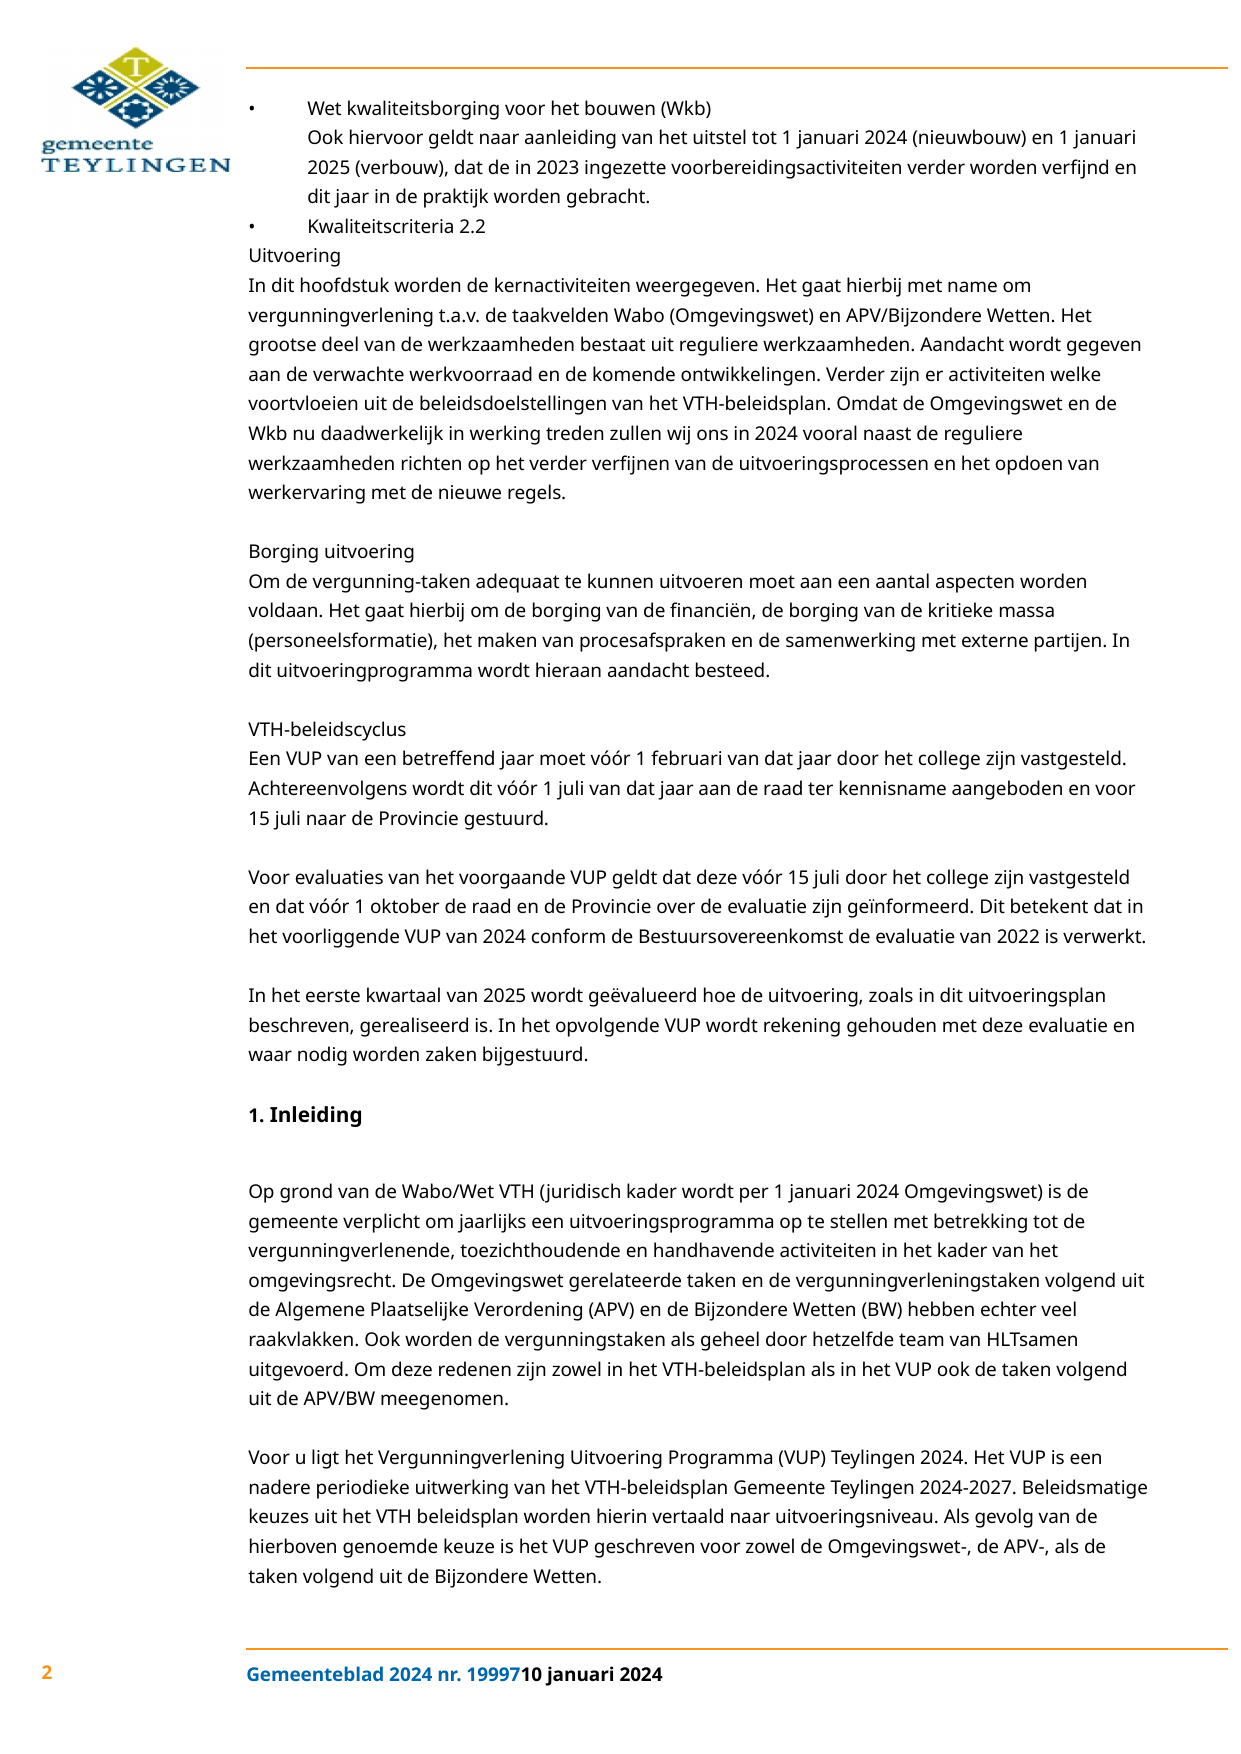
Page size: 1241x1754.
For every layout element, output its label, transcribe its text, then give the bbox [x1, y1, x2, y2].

list Kwaliteitscriteria 2.2 [248, 213, 1152, 239]
list Wet kwaliteitsborging voor het bouwen (Wkb) [248, 95, 1152, 121]
list Ook hiervoor geldt naar aanleiding van het uitstel tot 1 januari 2024 (nieuwbouw) en 1 januari 2025 (verbouw), dat de in 2023 ingezette voorbereidingsactiviteiten verder worden verfijnd en dit jaar in de praktijk worden gebracht. [248, 124, 1152, 209]
text Op grond van de Wabo/Wet VTH (juridisch kader wordt per 1 januari 2024 Omgevingswet) is de gemeente verplicht om jaarlijks een uitvoeringsprogramma op te stellen met betrekking tot de vergunningverlenende, toezichthoudende en handhavende activiteiten in het kader van het omgevingsrecht. De Omgevingswet gerelateerde taken en de vergunningverleningstaken volgend uit de Algemene Plaatselijke Verordening (APV) en de Bijzondere Wetten (BW) hebben echter veel raakvlakken. Ook worden de vergunningstaken als geheel door hetzelfde team van HLTsamen uitgevoerd. Om deze redenen zijn zowel in het VTH-beleidsplan als in het VUP ook de taken volgend uit de APV/BW meegenomen. [248, 1178, 1152, 1411]
text Voor u ligt het Vergunningverlening Uitvoering Programma (VUP) Teylingen 2024. Het VUP is een nadere periodieke uitwerking van het VTH-beleidsplan Gemeente Teylingen 2024-2027. Beleidsmatige keuzes uit het VTH beleidsplan worden hierin vertaald naar uitvoeringsniveau. Als gevolg van de hierboven genoemde keuze is het VUP geschreven voor zowel de Omgevingswet-, de APV-, als de taken volgend uit de Bijzondere Wetten. [248, 1444, 1152, 1589]
text In het eerste kwartaal van 2025 wordt geëvalueerd hoe de uitvoering, zoals in dit uitvoeringsplan beschreven, gerealiseerd is. In het opvolgende VUP wordt rekening gehouden met deze evaluatie en waar nodig worden zaken bijgestuurd. [248, 982, 1152, 1067]
picture [41, 47, 231, 172]
text In dit hoofdstuk worden de kernactiviteiten weergegeven. Het gaat hierbij met name om vergunningverlening t.a.v. de taakvelden Wabo (Omgevingswet) en APV/Bijzondere Wetten. Het grootse deel van de werkzaamheden bestaat uit reguliere werkzaamheden. Aandacht wordt gegeven aan de verwachte werkvoorraad en de komende ontwikkelingen. Verder zijn er activiteiten welke voortvloeien uit de beleidsdoelstellingen van het VTH-beleidsplan. Omdat de Omgevingswet en de Wkb nu daadwerkelijk in werking treden zullen wij ons in 2024 vooral naast de reguliere werkzaamheden richten op het verder verfijnen van de uitvoeringsprocessen en het opdoen van werkervaring met de nieuwe regels. [248, 272, 1152, 505]
text Voor evaluaties van het voorgaande VUP geldt dat deze vóór 15 juli door het college zijn vastgesteld en dat vóór 1 oktober de raad en de Provincie over de evaluatie zijn geïnformeerd. Dit betekent dat in het voorliggende VUP van 2024 conform de Bestuursovereenkomst de evaluatie van 2022 is verwerkt. [248, 864, 1152, 949]
text Borging uitvoering [248, 538, 1152, 564]
text 1. Inleiding [248, 1101, 1152, 1129]
text Uitvoering [248, 243, 1152, 268]
text VTH-beleidscyclus [248, 716, 1152, 742]
text Een VUP van een betreffend jaar moet vóór 1 februari van dat jaar door het college zijn vastgesteld. Achtereenvolgens wordt dit vóór 1 juli van dat jaar aan de raad ter kennisname aangeboden en voor 15 juli naar de Provincie gestuurd. [248, 746, 1152, 831]
text Om de vergunning-taken adequaat te kunnen uitvoeren moet aan een aantal aspecten worden voldaan. Het gaat hierbij om de borging van de financiën, de borging van de kritieke massa (personeelsformatie), het maken van procesafspraken en de samenwerking met externe partijen. In dit uitvoeringprogramma wordt hieraan aandacht besteed. [248, 568, 1152, 683]
